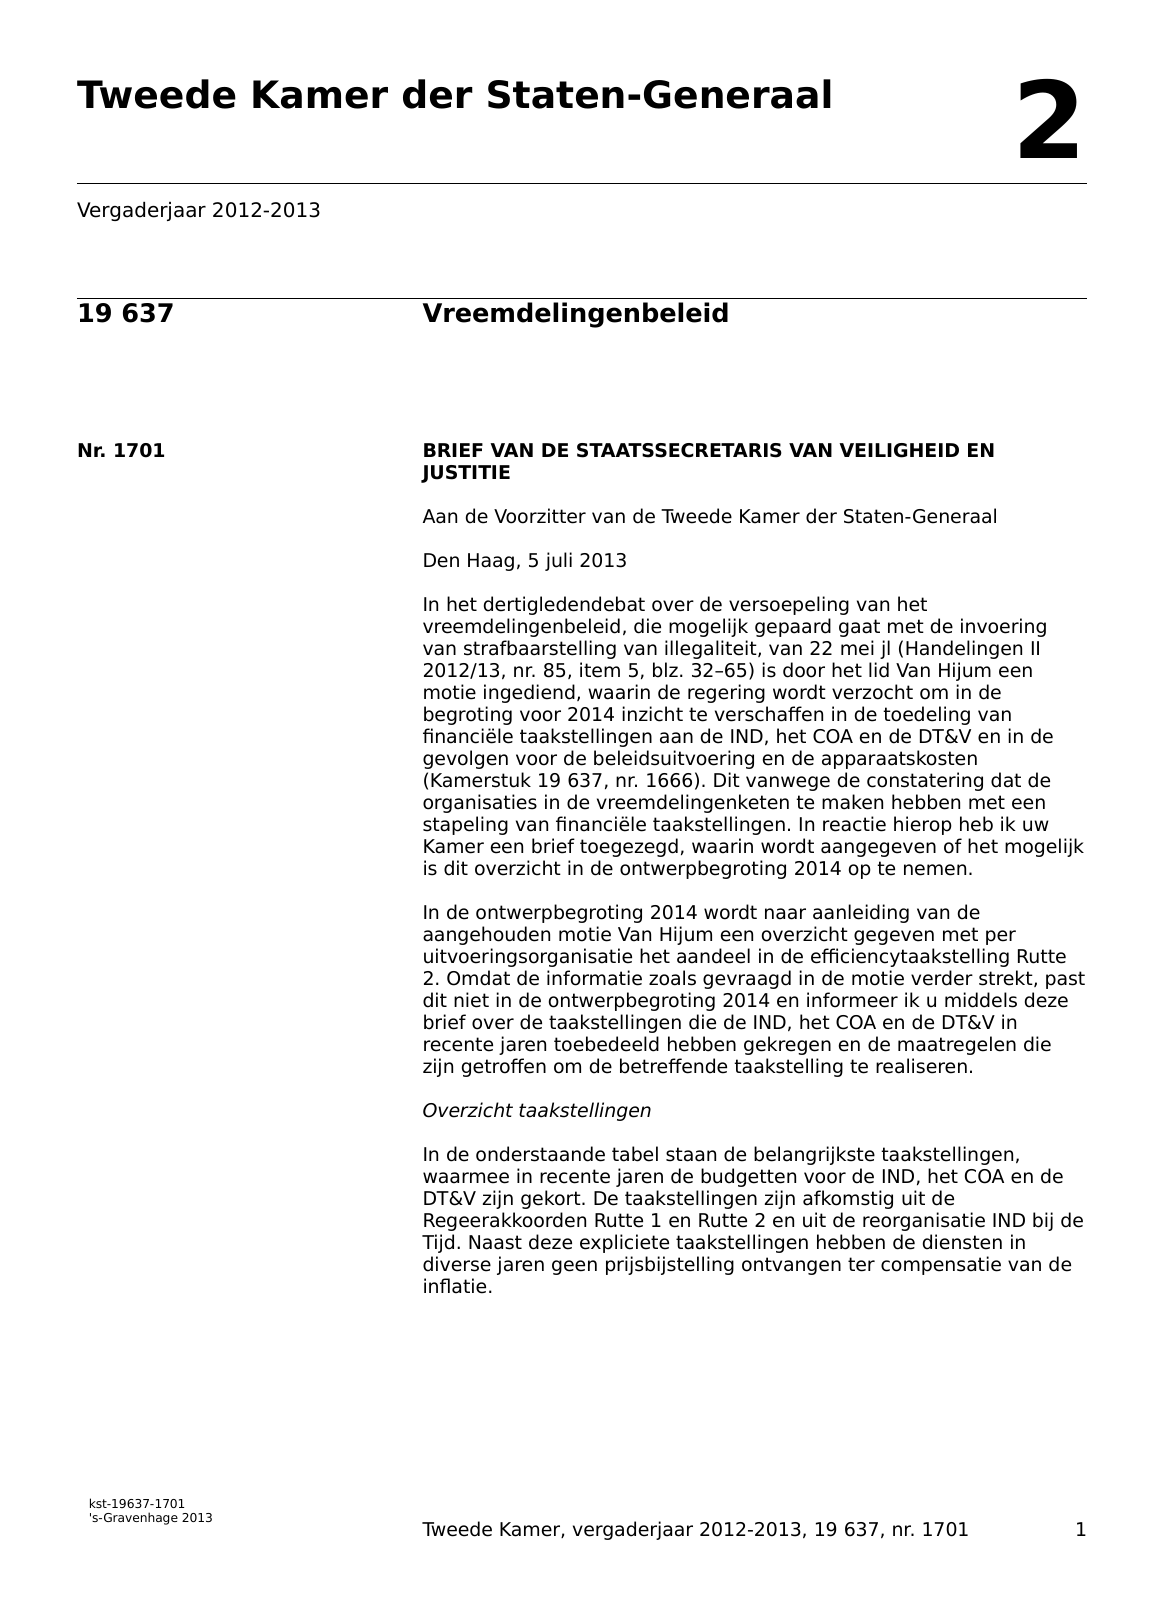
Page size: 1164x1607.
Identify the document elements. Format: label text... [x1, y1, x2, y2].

table_header Tweede Kamer der Staten-Generaal [77, 59, 886, 183]
text 's-Gravenhage 2013 [88, 1511, 323, 1525]
text Aan de Voorzitter van de Tweede Kamer der Staten-Generaal [422, 506, 1087, 528]
table_cell Vergaderjaar 2012-2013 [77, 184, 1087, 298]
text In het dertigledendebat over de versoepeling van het vreemdelingenbeleid, die mogelijk gepaard gaat met de invoering van strafbaarstelling van illegaliteit, van 22 mei jl (Handelingen II 2012/13, nr. 85, item 5, blz. 32–65) is door het lid Van Hijum een motie ingediend, waarin de regering wordt verzocht om in de begroting voor 2014 inzicht te verschaffen in de toedeling van financiële taakstellingen aan de IND, het COA en de DT&V en in de gevolgen voor de beleidsuitvoering en de apparaatskosten (Kamerstuk 19 637, nr. 1666). Dit vanwege de constatering dat de organisaties in de vreemdelingenketen te maken hebben met een stapeling van financiële taakstellingen. In reactie hierop heb ik uw Kamer een brief toegezegd, waarin wordt aangegeven of het mogelijk is dit overzicht in de ontwerpbegroting 2014 op te nemen. [422, 594, 1087, 880]
subtitle Nr. 1701 BRIEF VAN DE STAATSSECRETARIS VAN VEILIGHEID EN JUSTITIE [77, 440, 1087, 484]
text Den Haag, 5 juli 2013 [422, 550, 1087, 572]
text In de ontwerpbegroting 2014 wordt naar aanleiding van de aangehouden motie Van Hijum een overzicht gegeven met per uitvoeringsorganisatie het aandeel in de efficiencytaakstelling Rutte 2. Omdat de informatie zoals gevraagd in de motie verder strekt, past dit niet in de ontwerpbegroting 2014 en informeer ik u middels deze brief over de taakstellingen die de IND, het COA en de DT&V in recente jaren toebedeeld hebben gekregen en de maatregelen die zijn getroffen om de betreffende taakstelling te realiseren. [422, 902, 1087, 1078]
table_header 2 [886, 59, 1087, 183]
text In de onderstaande tabel staan de belangrijkste taakstellingen, waarmee in recente jaren de budgetten voor de IND, het COA en de DT&V zijn gekort. De taakstellingen zijn afkomstig uit de Regeerakkoorden Rutte 1 en Rutte 2 en uit de reorganisatie IND bij de Tijd. Naast deze expliciete taakstellingen hebben de diensten in diverse jaren geen prijsbijstelling ontvangen ter compensatie van de inflatie. [422, 1144, 1087, 1298]
subtitle Overzicht taakstellingen [422, 1100, 1087, 1122]
subtitle 19 637 Vreemdelingenbeleid [77, 299, 1087, 329]
text kst-19637-1701 [88, 1497, 323, 1511]
